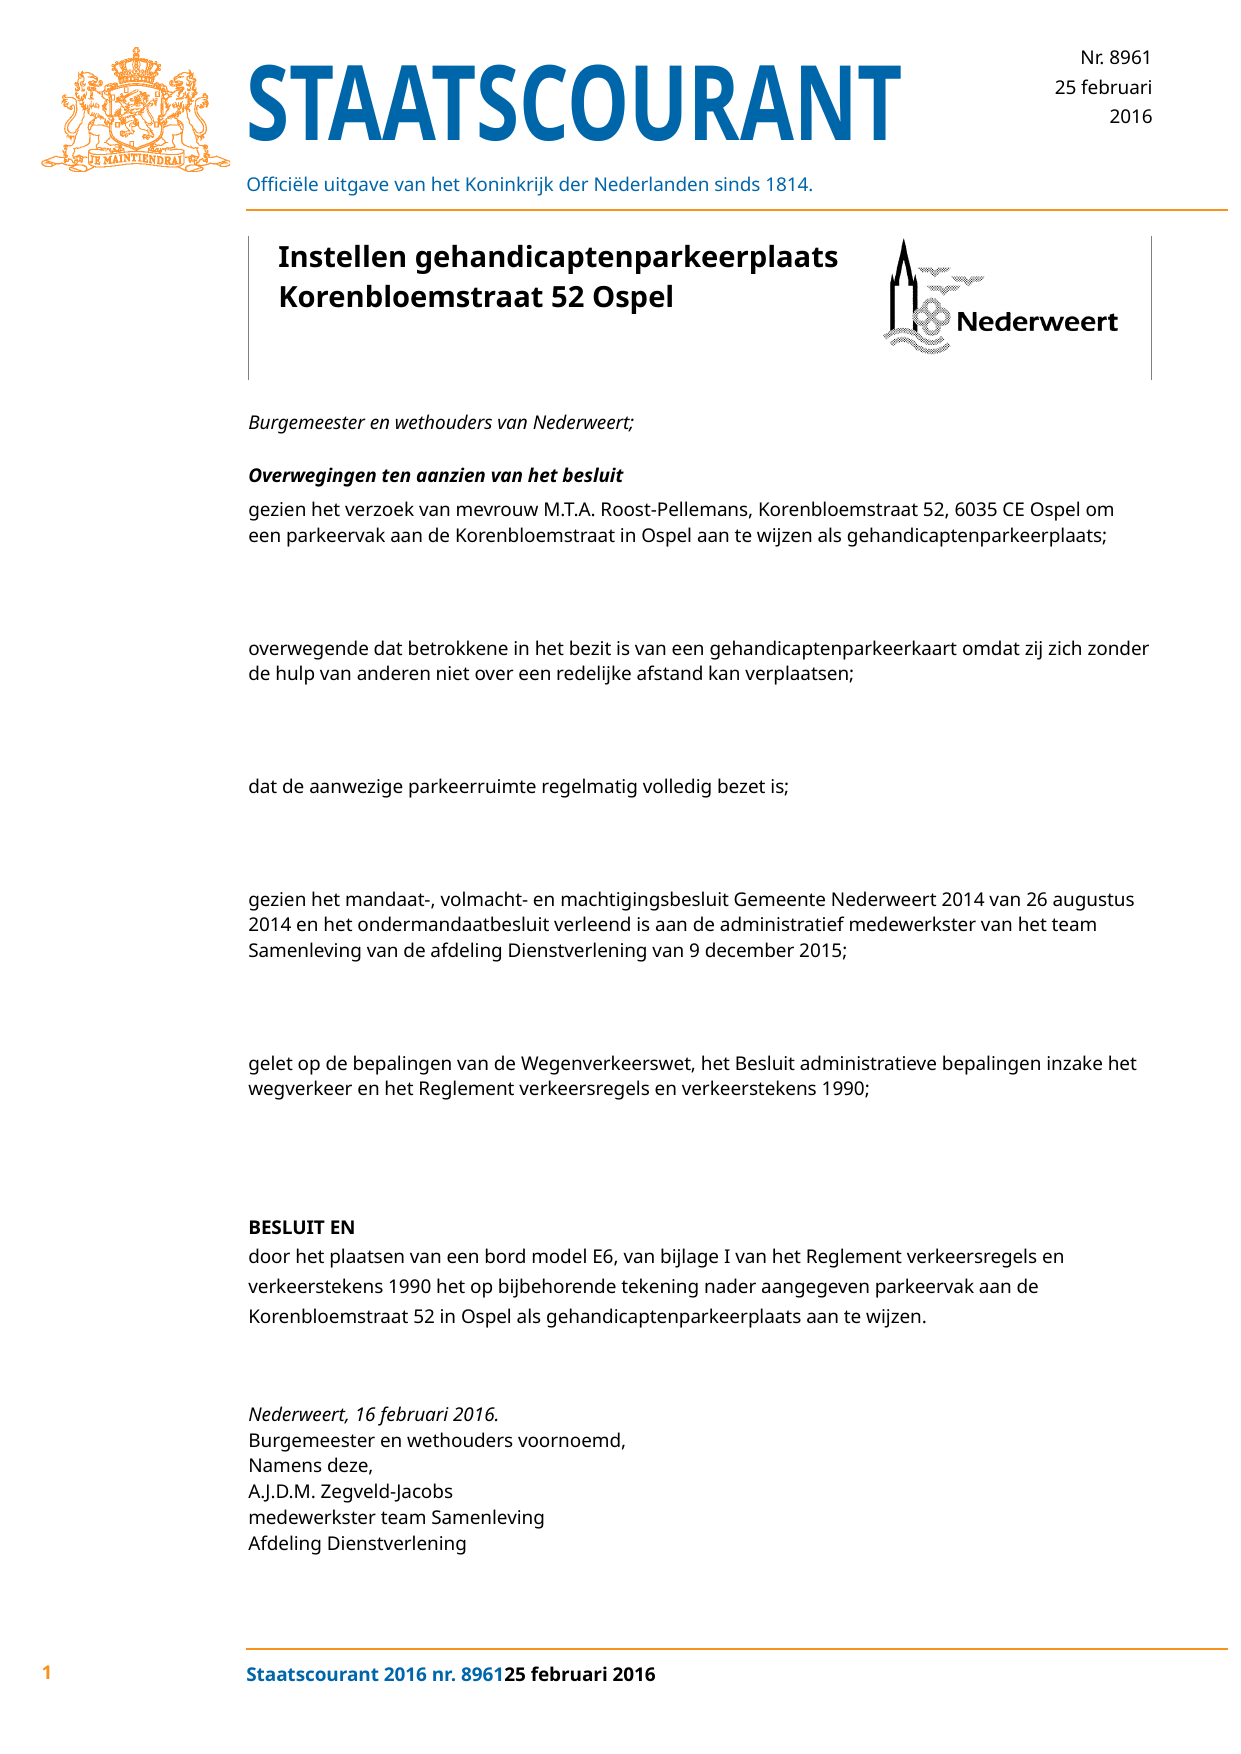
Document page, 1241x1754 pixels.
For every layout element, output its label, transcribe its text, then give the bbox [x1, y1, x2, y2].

text A.J.D.M. Zegveld-Jacobs [248, 1478, 1152, 1504]
text Burgemeester en wethouders van Nederweert; [248, 409, 1152, 435]
text Overwegingen ten aanzien van het besluit [248, 462, 1152, 488]
text overwegende dat betrokkene in het bezit is van een gehandicaptenparkeerkaart omdat zij zich zonder de hulp van anderen niet over een redelijke afstand kan verplaatsen; [248, 635, 1152, 686]
text gelet op de bepalingen van de Wegenverkeerswet, het Besluit administratieve bepalingen inzake het wegverkeer en het Reglement verkeersregels en verkeerstekens 1990; [248, 1050, 1152, 1101]
text dat de aanwezige parkeerruimte regelmatig volledig bezet is; [248, 773, 1152, 799]
text Nederweert, 16 februari 2016. [248, 1401, 1152, 1427]
text medewerkster team Samenleving [248, 1504, 1152, 1530]
text Namens deze, [248, 1453, 1152, 1478]
text gezien het verzoek van mevrouw M.T.A. Roost-Pellemans, Korenbloemstraat 52, 6035 CE Ospel om een parkeervak aan de Korenbloemstraat in Ospel aan te wijzen als gehandicaptenparkeerplaats; [248, 496, 1152, 548]
text Afdeling Dienstverlening [248, 1530, 1152, 1556]
text BESLUIT EN [248, 1214, 1152, 1240]
text gezien het mandaat-, volmacht- en machtigingsbesluit Gemeente Nederweert 2014 van 26 augustus 2014 en het ondermandaatbesluit verleend is aan de administratief medewerkster van het team Samenleving van de afdeling Dienstverlening van 9 december 2015; [248, 886, 1152, 963]
table_header [850, 236, 1151, 380]
table_header Instellen gehandicaptenparkeerplaats Korenbloemstraat 52 Ospel [249, 236, 850, 380]
text door het plaatsen van een bord model E6, van bijlage I van het Reglement verkeersregels en verkeerstekens 1990 het op bijbehorende tekening nader aangegeven parkeervak aan de Korenbloemstraat 52 in Ospel als gehandicaptenparkeerplaats aan te wijzen. [248, 1244, 1152, 1329]
picture [882, 236, 1119, 355]
picture [41, 47, 231, 172]
text Burgemeester en wethouders voornoemd, [248, 1427, 1152, 1453]
